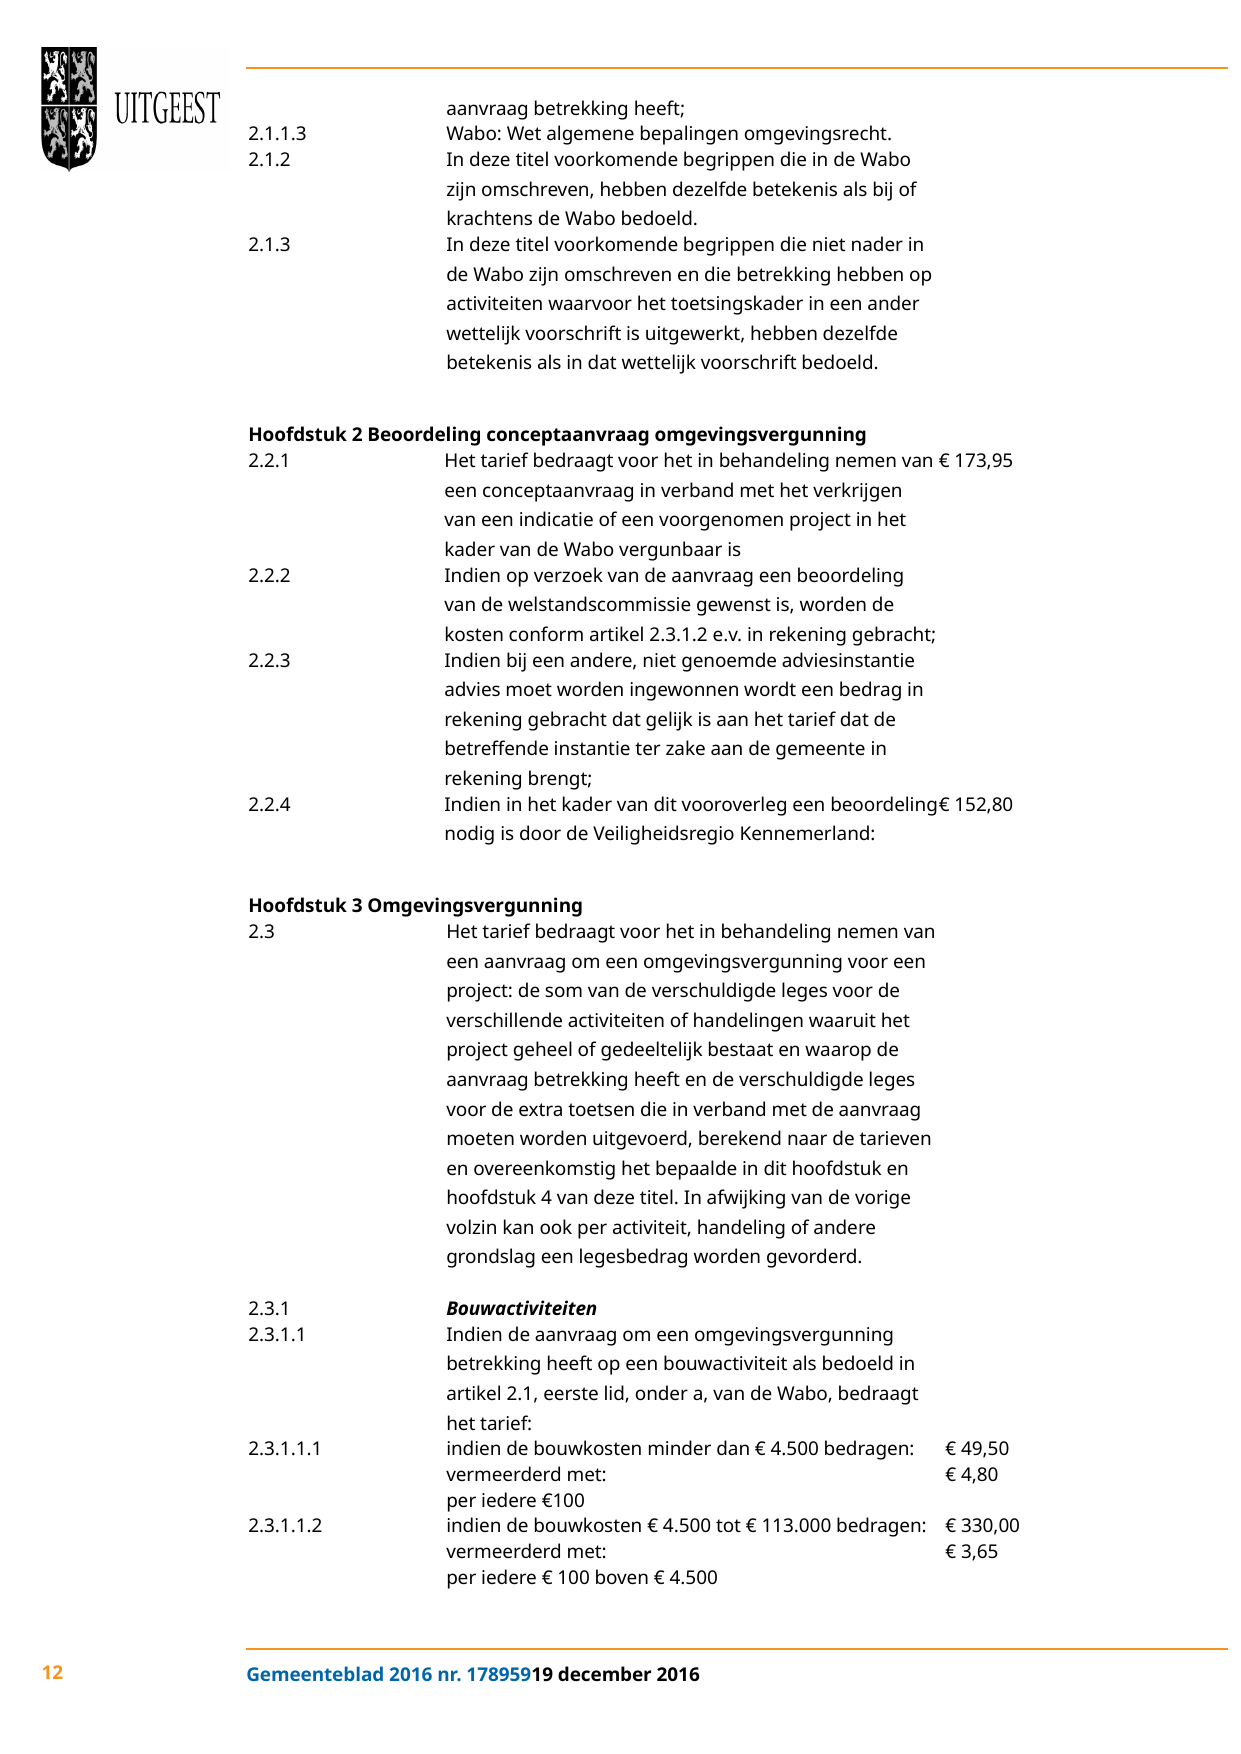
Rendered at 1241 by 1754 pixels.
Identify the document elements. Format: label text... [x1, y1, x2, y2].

table_cell indien de bouwkosten minder dan € 4.500 bedragen: [446, 1435, 945, 1461]
table_cell Indien op verzoek van de aanvraag een beoordeling van de welstandscommissie gewenst is, worden de kosten conform artikel 2.3.1.2 e.v. in rekening gebracht; [444, 562, 938, 647]
table_cell € 330,00 [945, 1513, 1152, 1538]
table_cell € 49,50 [945, 1435, 1152, 1461]
table_header Het tarief bedraagt voor het in behandeling nemen van een conceptaanvraag in verband met het verkrijgen van een indicatie of een voorgenomen project in het kader van de Wabo vergunbaar is [444, 448, 938, 562]
table_cell [945, 146, 1152, 231]
table_cell In deze titel voorkomende begrippen die niet nader in de Wabo zijn omschreven en die betrekking hebben op activiteiten waarvoor het toetsingskader in een ander wettelijk voorschrift is uitgewerkt, hebben dezelfde betekenis als in dat wettelijk voorschrift bedoeld. [446, 231, 945, 375]
table_cell [945, 95, 1152, 121]
table_cell [945, 1321, 1152, 1435]
table_cell per iedere € 100 boven € 4.500 [446, 1564, 945, 1590]
table_cell [248, 95, 446, 121]
table_cell [248, 1270, 446, 1295]
table_cell aanvraag betrekking heeft; [446, 95, 945, 121]
table_cell 2.1.2 [248, 146, 446, 231]
picture [41, 47, 231, 172]
table_cell € 152,80 [939, 791, 1152, 846]
table_cell 2.1.1.3 [248, 121, 446, 146]
table_cell vermeerderd met: [446, 1461, 945, 1487]
text Hoofdstuk 2 Beoordeling conceptaanvraag omgevingsvergunning [248, 422, 1152, 447]
table_cell [945, 1270, 1152, 1295]
table_cell 2.3.1 [248, 1295, 446, 1321]
table_cell 2.2.4 [248, 791, 444, 846]
table_cell Indien de aanvraag om een omgevingsvergunning betrekking heeft op een bouwactiviteit als bedoeld in artikel 2.1, eerste lid, onder a, van de Wabo, bedraagt het tarief: [446, 1321, 945, 1435]
table_cell [945, 1564, 1152, 1590]
table_cell [939, 562, 1152, 647]
table_cell 2.2.2 [248, 562, 444, 647]
table_cell [446, 1270, 945, 1295]
table_cell 2.1.3 [248, 231, 446, 375]
table_cell [945, 1295, 1152, 1321]
table_cell Indien bij een andere, niet genoemde adviesinstantie advies moet worden ingewonnen wordt een bedrag in rekening gebracht dat gelijk is aan het tarief dat de betreffende instantie ter zake aan de gemeente in rekening brengt; [444, 647, 938, 791]
table_cell 2.2.3 [248, 647, 444, 791]
table_cell Wabo: Wet algemene bepalingen omgevingsrecht. [446, 121, 945, 146]
table_cell [945, 121, 1152, 146]
table_cell indien de bouwkosten € 4.500 tot € 113.000 bedragen: [446, 1513, 945, 1538]
table_cell € 3,65 [945, 1538, 1152, 1564]
table_cell € 4,80 [945, 1461, 1152, 1487]
table_cell [945, 1487, 1152, 1513]
table_cell [248, 1461, 446, 1487]
table_cell In deze titel voorkomende begrippen die in de Wabo zijn omschreven, hebben dezelfde betekenis als bij of krachtens de Wabo bedoeld. [446, 146, 945, 231]
table_cell [248, 1564, 446, 1590]
table_cell 2.3.1.1.1 [248, 1435, 446, 1461]
table_cell per iedere €100 [446, 1487, 945, 1513]
table_cell [248, 1487, 446, 1513]
table_cell [939, 647, 1152, 791]
table_cell Bouwactiviteiten [446, 1295, 945, 1321]
text Hoofdstuk 3 Omgevingsvergunning [248, 892, 1152, 918]
table_cell 2.3.1.1 [248, 1321, 446, 1435]
table_header Het tarief bedraagt voor het in behandeling nemen van een aanvraag om een omgevingsvergunning voor een project: de som van de verschuldigde leges voor de verschillende activiteiten of handelingen waaruit het project geheel of gedeeltelijk bestaat en waarop de aanvraag betrekking heeft en de verschuldigde leges voor de extra toetsen die in verband met de aanvraag moeten worden uitgevoerd, berekend naar de tarieven en overeenkomstig het bepaalde in dit hoofdstuk en hoofdstuk 4 van deze titel. In afwijking van de vorige volzin kan ook per activiteit, handeling of andere grondslag een legesbedrag worden gevorderd. [446, 918, 945, 1269]
table_cell Indien in het kader van dit vooroverleg een beoordeling nodig is door de Veiligheidsregio Kennemerland: [444, 791, 938, 846]
table_cell [945, 231, 1152, 375]
table_cell [248, 1538, 446, 1564]
table_header [945, 918, 1152, 1269]
table_cell 2.3.1.1.2 [248, 1513, 446, 1538]
table_header 2.2.1 [248, 448, 444, 562]
table_cell vermeerderd met: [446, 1538, 945, 1564]
table_header 2.3 [248, 918, 446, 1269]
table_header € 173,95 [939, 448, 1152, 562]
